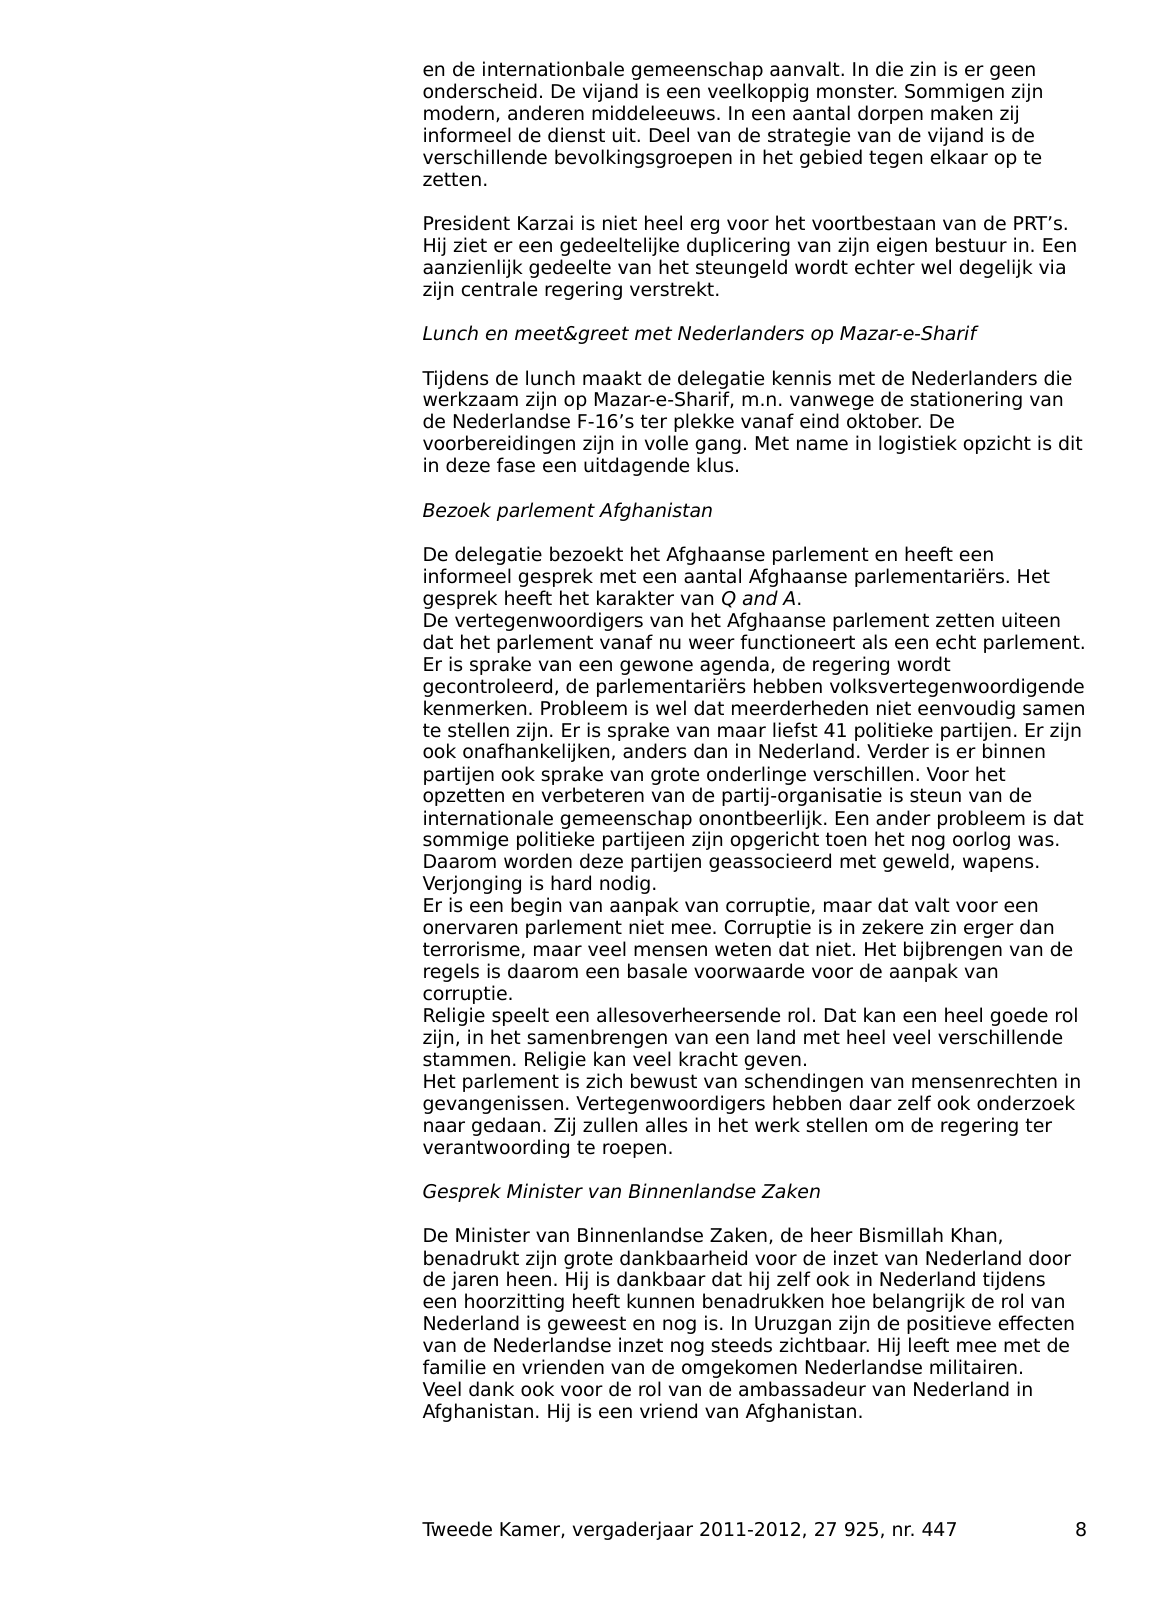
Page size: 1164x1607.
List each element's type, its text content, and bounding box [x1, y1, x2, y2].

text De Minister van Binnenlandse Zaken, de heer Bismillah Khan, benadrukt zijn grote dankbaarheid voor de inzet van Nederland door de jaren heen. Hij is dankbaar dat hij zelf ook in Nederland tijdens een hoorzitting heeft kunnen benadrukken hoe belangrijk de rol van Nederland is geweest en nog is. In Uruzgan zijn de positieve effecten van de Nederlandse inzet nog steeds zichtbaar. Hij leeft mee met de familie en vrienden van de omgekomen Nederlandse militairen. [422, 1225, 1087, 1379]
text Er is een begin van aanpak van corruptie, maar dat valt voor een onervaren parlement niet mee. Corruptie is in zekere zin erger dan terrorisme, maar veel mensen weten dat niet. Het bijbrengen van de regels is daarom een basale voorwaarde voor de aanpak van corruptie. [422, 895, 1087, 1005]
text Religie speelt een allesoverheersende rol. Dat kan een heel goede rol zijn, in het samenbrengen van een land met heel veel verschillende stammen. Religie kan veel kracht geven. [422, 1005, 1087, 1071]
text De vertegenwoordigers van het Afghaanse parlement zetten uiteen dat het parlement vanaf nu weer functioneert als een echt parlement. Er is sprake van een gewone agenda, de regering wordt gecontroleerd, de parlementariërs hebben volksvertegenwoordigende kenmerken. Probleem is wel dat meerderheden niet eenvoudig samen te stellen zijn. Er is sprake van maar liefst 41 politieke partijen. Er zijn ook onafhankelijken, anders dan in Nederland. Verder is er binnen partijen ook sprake van grote onderlinge verschillen. Voor het opzetten en verbeteren van de partij-organisatie is steun van de internationale gemeenschap onontbeerlijk. Een ander probleem is dat sommige politieke partijeen zijn opgericht toen het nog oorlog was. Daarom worden deze partijen geassocieerd met geweld, wapens. Verjonging is hard nodig. [422, 609, 1087, 895]
text en de internationbale gemeenschap aanvalt. In die zin is er geen onderscheid. De vijand is een veelkoppig monster. Sommigen zijn modern, anderen middeleeuws. In een aantal dorpen maken zij informeel de dienst uit. Deel van de strategie van de vijand is de verschillende bevolkingsgroepen in het gebied tegen elkaar op te zetten. [422, 59, 1087, 191]
text President Karzai is niet heel erg voor het voortbestaan van de PRT’s. Hij ziet er een gedeeltelijke duplicering van zijn eigen bestuur in. Een aanzienlijk gedeelte van het steungeld wordt echter wel degelijk via zijn centrale regering verstrekt. [422, 213, 1087, 301]
text Veel dank ook voor de rol van de ambassadeur van Nederland in Afghanistan. Hij is een vriend van Afghanistan. [422, 1379, 1087, 1423]
text De delegatie bezoekt het Afghaanse parlement en heeft een informeel gesprek met een aantal Afghaanse parlementariërs. Het gesprek heeft het karakter van Q and A. [422, 544, 1087, 609]
subtitle Gesprek Minister van Binnenlandse Zaken [422, 1181, 1087, 1203]
subtitle Bezoek parlement Afghanistan [422, 499, 1087, 521]
text Tijdens de lunch maakt de delegatie kennis met de Nederlanders die werkzaam zijn op Mazar-e-Sharif, m.n. vanwege de stationering van de Nederlandse F-16’s ter plekke vanaf eind oktober. De voorbereidingen zijn in volle gang. Met name in logistiek opzicht is dit in deze fase een uitdagende klus. [422, 367, 1087, 477]
subtitle Lunch en meet&greet met Nederlanders op Mazar-e-Sharif [422, 323, 1087, 345]
text Het parlement is zich bewust van schendingen van mensenrechten in gevangenissen. Vertegenwoordigers hebben daar zelf ook onderzoek naar gedaan. Zij zullen alles in het werk stellen om de regering ter verantwoording te roepen. [422, 1071, 1087, 1159]
